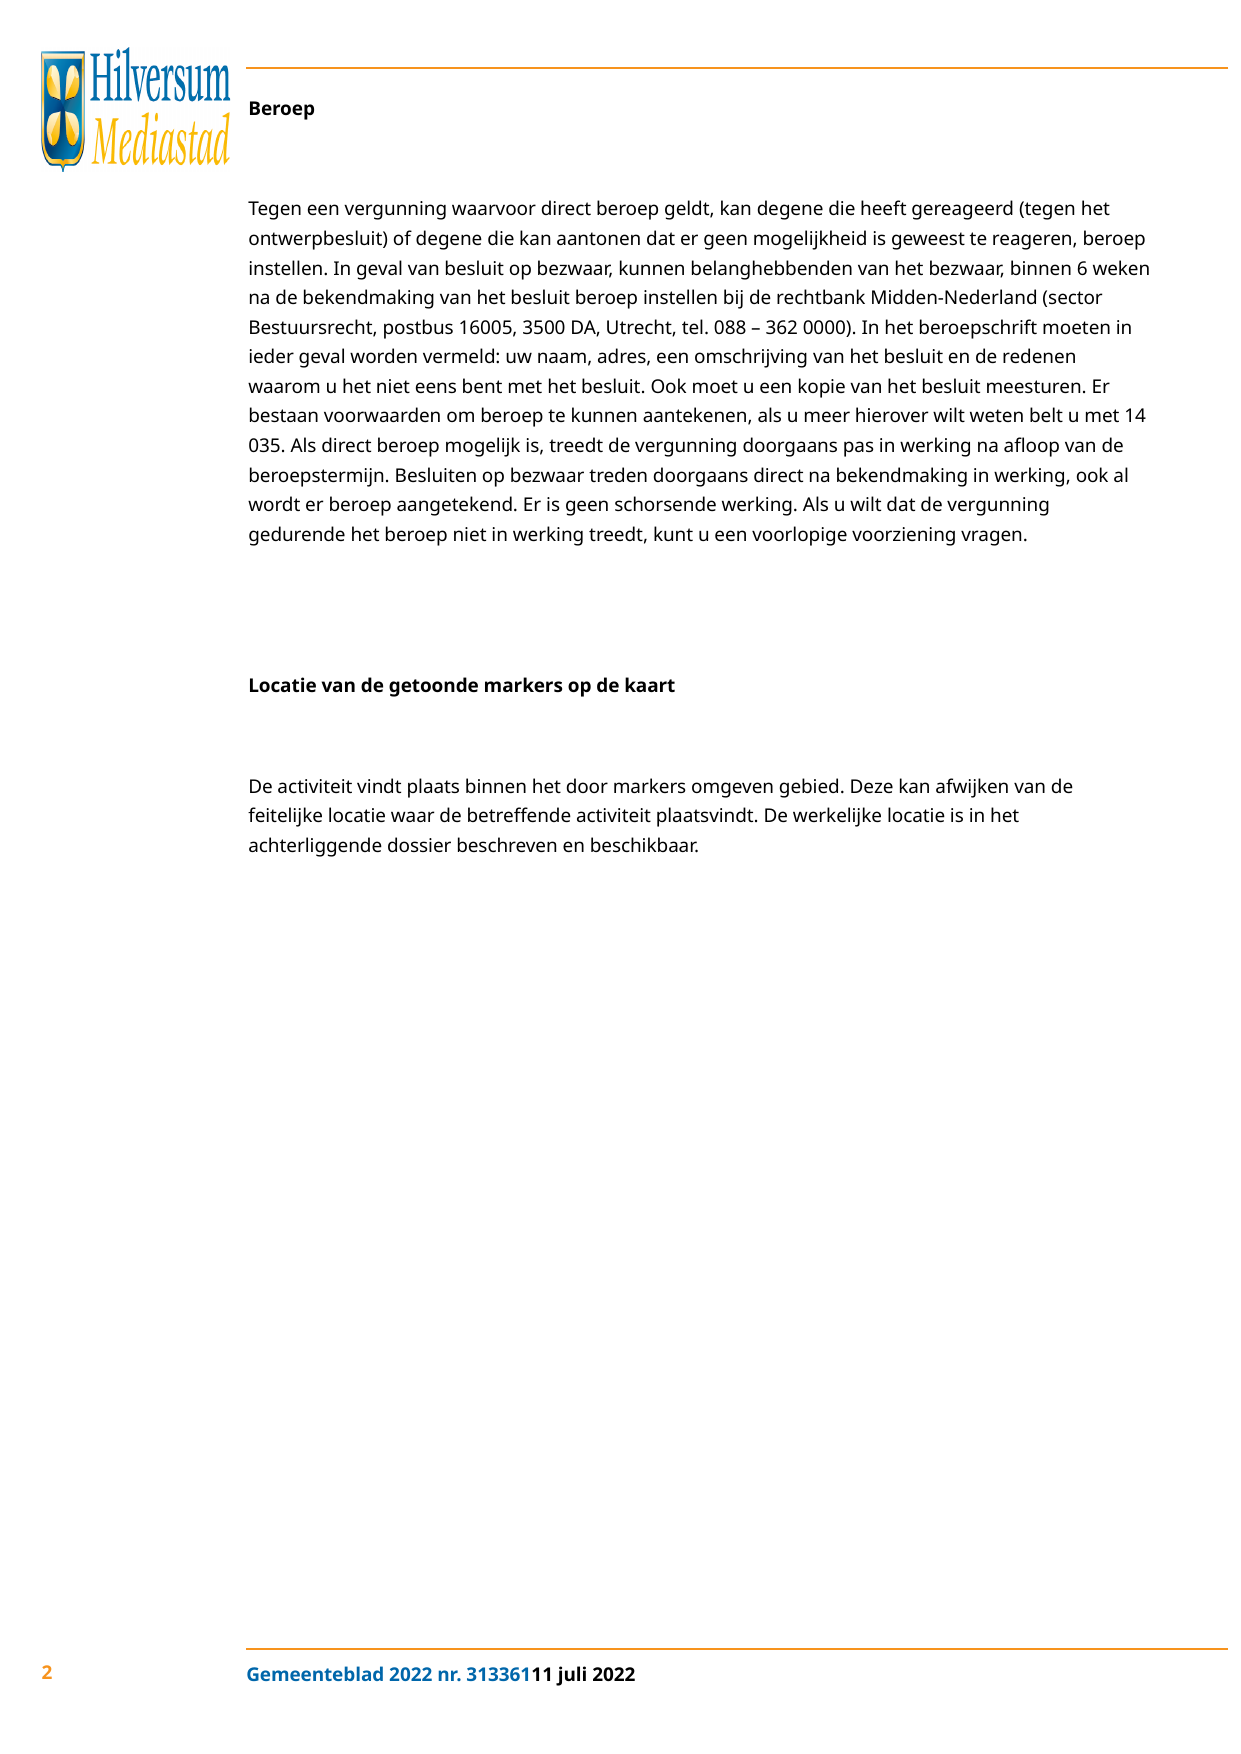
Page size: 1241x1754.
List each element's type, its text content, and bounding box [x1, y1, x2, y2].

picture [41, 47, 231, 172]
text Locatie van de getoonde markers op de kaart [248, 672, 1152, 698]
text Beroep [248, 95, 1152, 121]
text Tegen een vergunning waarvoor direct beroep geldt, kan degene die heeft gereageerd (tegen het ontwerpbesluit) of degene die kan aantonen dat er geen mogelijkheid is geweest te reageren, beroep instellen. In geval van besluit op bezwaar, kunnen belanghebbenden van het bezwaar, binnen 6 weken na de bekendmaking van het besluit beroep instellen bij de rechtbank Midden-Nederland (sector Bestuursrecht, postbus 16005, 3500 DA, Utrecht, tel. 088 – 362 0000). In het beroepschrift moeten in ieder geval worden vermeld: uw naam, adres, een omschrijving van het besluit en de redenen waarom u het niet eens bent met het besluit. Ook moet u een kopie van het besluit meesturen. Er bestaan voorwaarden om beroep te kunnen aantekenen, als u meer hierover wilt weten belt u met 14 035. Als direct beroep mogelijk is, treedt de vergunning doorgaans pas in werking na afloop van de beroepstermijn. Besluiten op bezwaar treden doorgaans direct na bekendmaking in werking, ook al wordt er beroep aangetekend. Er is geen schorsende werking. Als u wilt dat de vergunning gedurende het beroep niet in werking treedt, kunt u een voorlopige voorziening vragen. [248, 196, 1152, 547]
text De activiteit vindt plaats binnen het door markers omgeven gebied. Deze kan afwijken van de feitelijke locatie waar de betreffende activiteit plaatsvindt. De werkelijke locatie is in het achterliggende dossier beschreven en beschikbaar. [248, 773, 1152, 858]
